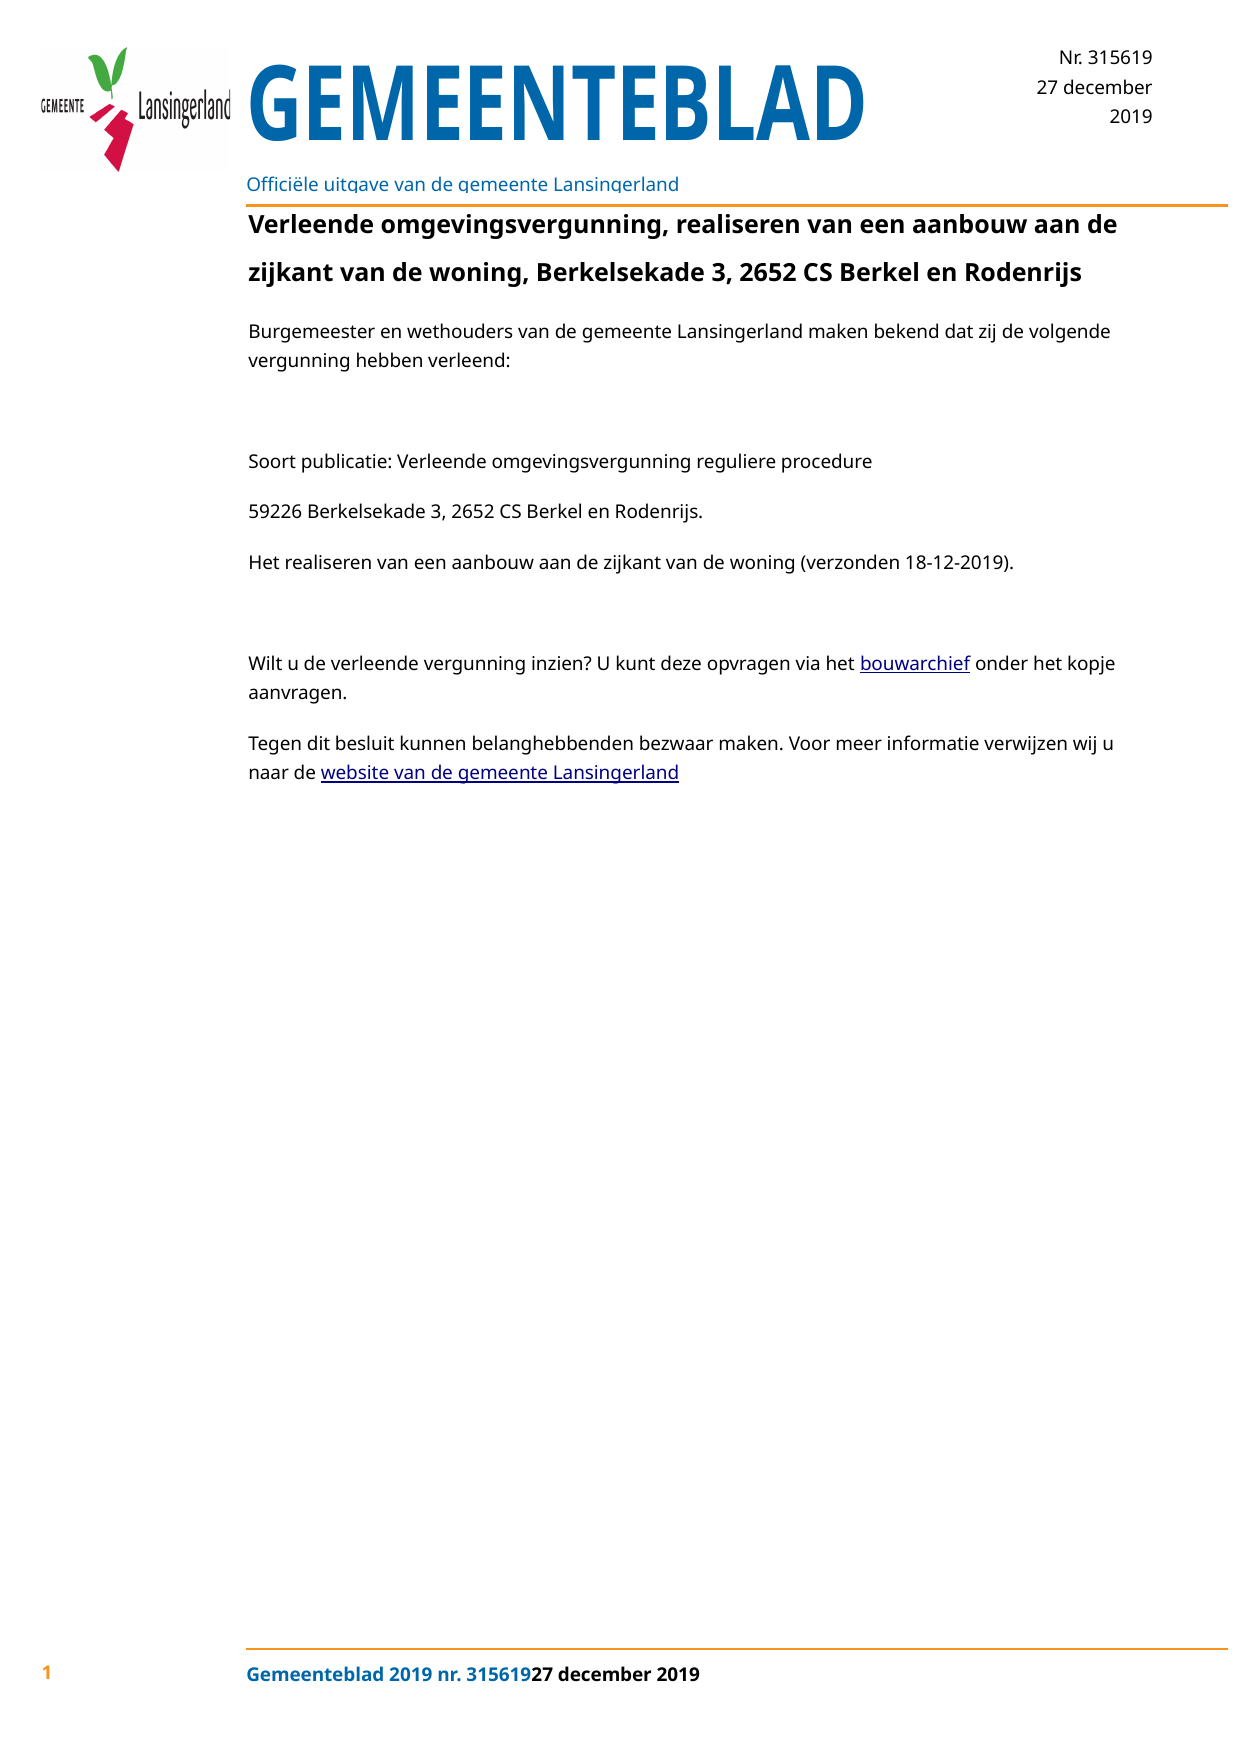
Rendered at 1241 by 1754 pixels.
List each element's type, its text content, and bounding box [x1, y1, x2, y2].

text 59226 Berkelsekade 3, 2652 CS Berkel en Rodenrijs. [248, 499, 1152, 524]
text Tegen dit besluit kunnen belanghebbenden bezwaar maken. Voor meer informatie verwijzen wij u naar de website van de gemeente Lansingerland [248, 730, 1152, 785]
text Het realiseren van een aanbouw aan de zijkant van de woning (verzonden 18-12-2019). [248, 549, 1152, 575]
picture [41, 47, 231, 172]
text Wilt u de verleende vergunning inzien? U kunt deze opvragen via het bouwarchief onder het kopje aanvragen. [248, 650, 1152, 705]
text Burgemeester en wethouders van de gemeente Lansingerland maken bekend dat zij de volgende vergunning hebben verleend: [248, 318, 1152, 373]
text Verleende omgevingsvergunning, realiseren van een aanbouw aan de zijkant van de woning, Berkelsekade 3, 2652 CS Berkel en Rodenrijs [248, 207, 1152, 288]
text Soort publicatie: Verleende omgevingsvergunning reguliere procedure [248, 448, 1152, 474]
